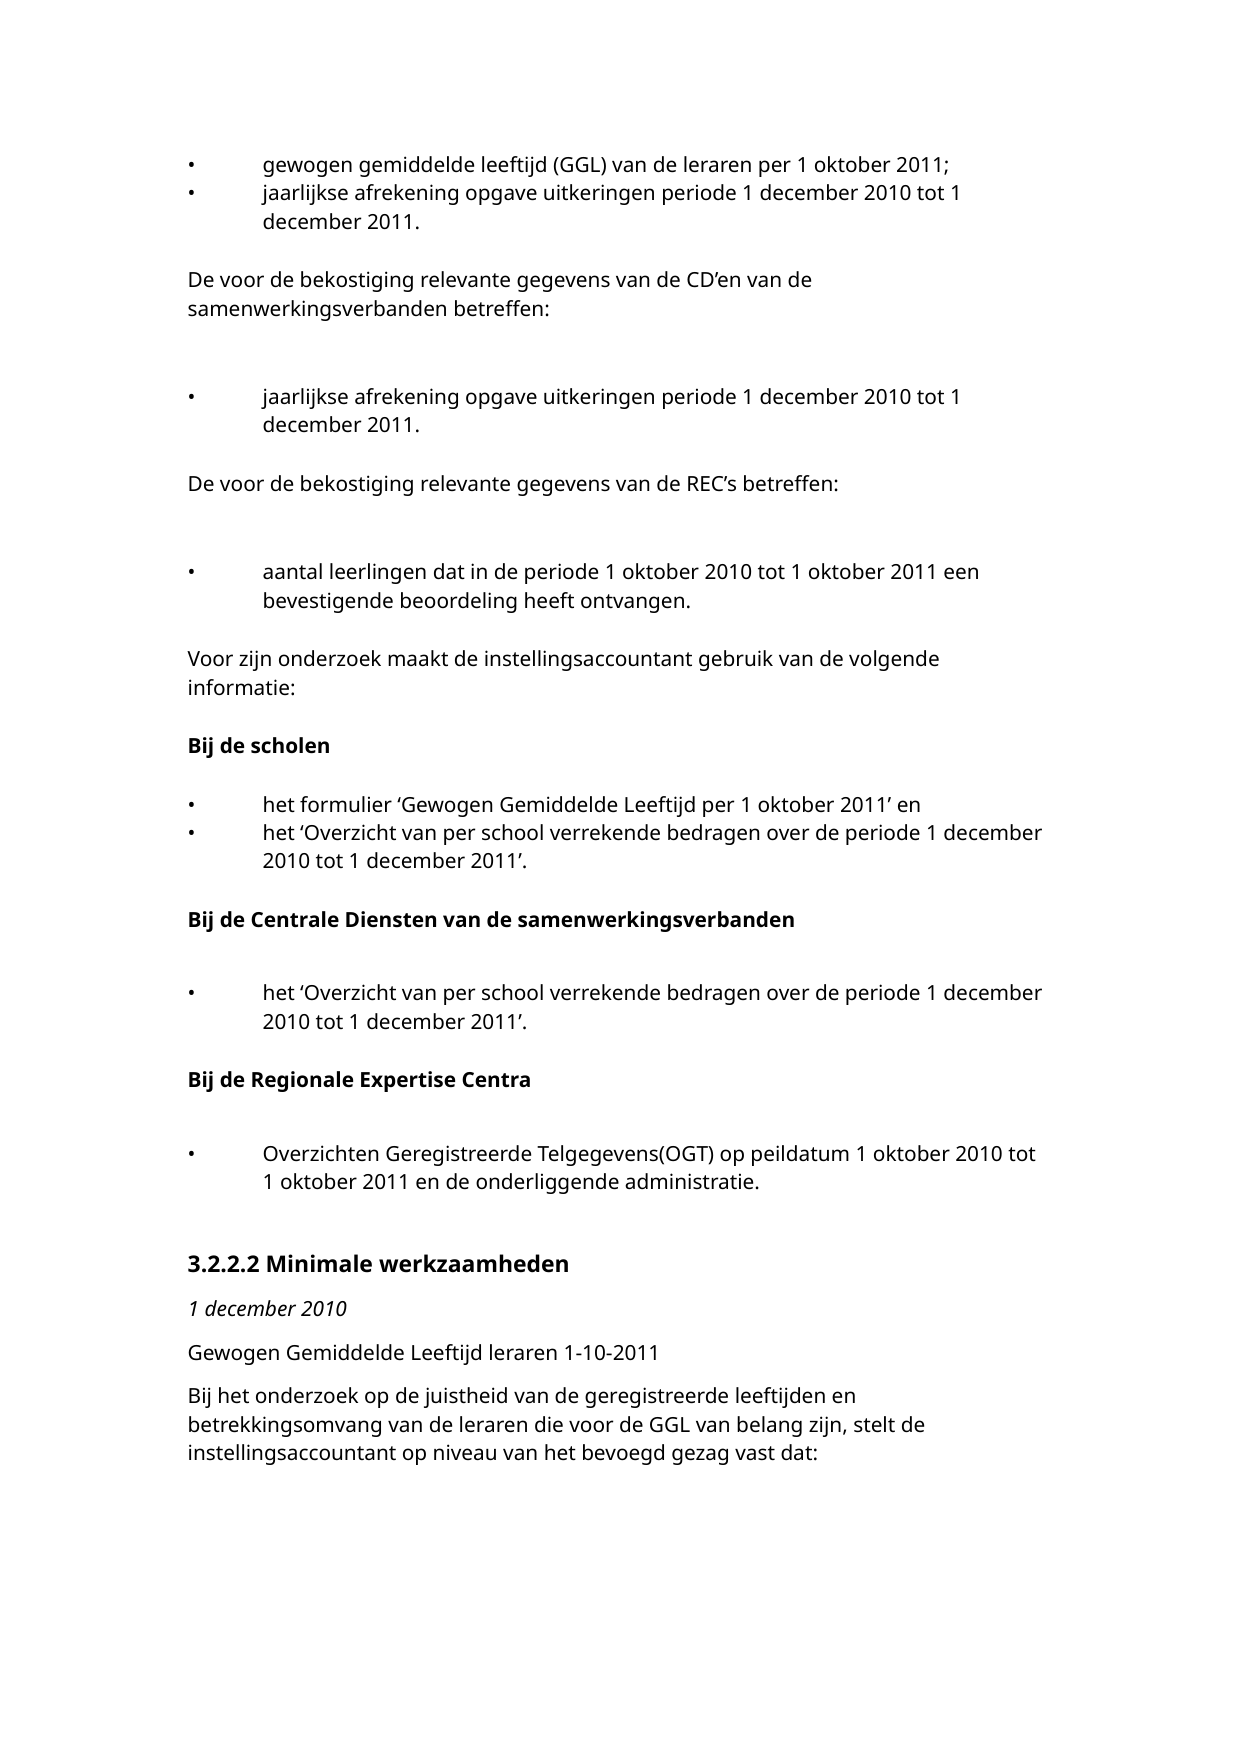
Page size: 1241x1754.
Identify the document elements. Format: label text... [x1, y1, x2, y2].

text Bij de Regionale Expertise Centra [187, 1065, 1053, 1094]
text De voor de bekostiging relevante gegevens van de CD’en van de samenwerkingsverbanden betreffen: [187, 265, 1053, 322]
subtitle 3.2.2.2 Minimale werkzaamheden [187, 1248, 1053, 1279]
text 1 december 2010 [187, 1294, 1053, 1323]
list het ‘Overzicht van per school verrekende bedragen over de periode 1 december 2010 tot 1 december 2011’. [187, 978, 1053, 1035]
text Bij het onderzoek op de juistheid van de geregistreerde leeftijden en betrekkingsomvang van de leraren die voor de GGL van belang zijn, stelt de instellingsaccountant op niveau van het bevoegd gezag vast dat: [187, 1381, 1053, 1467]
list jaarlijkse afrekening opgave uitkeringen periode 1 december 2010 tot 1 december 2011. [187, 178, 1053, 235]
text Gewogen Gemiddelde Leeftijd leraren 1-10-2011 [187, 1338, 1053, 1366]
list gewogen gemiddelde leeftijd (GGL) van de leraren per 1 oktober 2011; [187, 150, 1053, 178]
list jaarlijkse afrekening opgave uitkeringen periode 1 december 2010 tot 1 december 2011. [187, 382, 1053, 439]
text Voor zijn onderzoek maakt de instellingsaccountant gebruik van de volgende informatie: [187, 644, 1053, 701]
text Bij de scholen [187, 731, 1053, 760]
list aantal leerlingen dat in de periode 1 oktober 2010 tot 1 oktober 2011 een bevestigende beoordeling heeft ontvangen. [187, 557, 1053, 614]
text De voor de bekostiging relevante gegevens van de REC’s betreffen: [187, 469, 1053, 497]
text Bij de Centrale Diensten van de samenwerkingsverbanden [187, 905, 1053, 933]
list het ‘Overzicht van per school verrekende bedragen over de periode 1 december 2010 tot 1 december 2011’. [187, 818, 1053, 875]
list het formulier ‘Gewogen Gemiddelde Leeftijd per 1 oktober 2011’ en [187, 790, 1053, 818]
list Overzichten Geregistreerde Telgegevens(OGT) op peildatum 1 oktober 2010 tot 1 oktober 2011 en de onderliggende administratie. [187, 1139, 1053, 1196]
